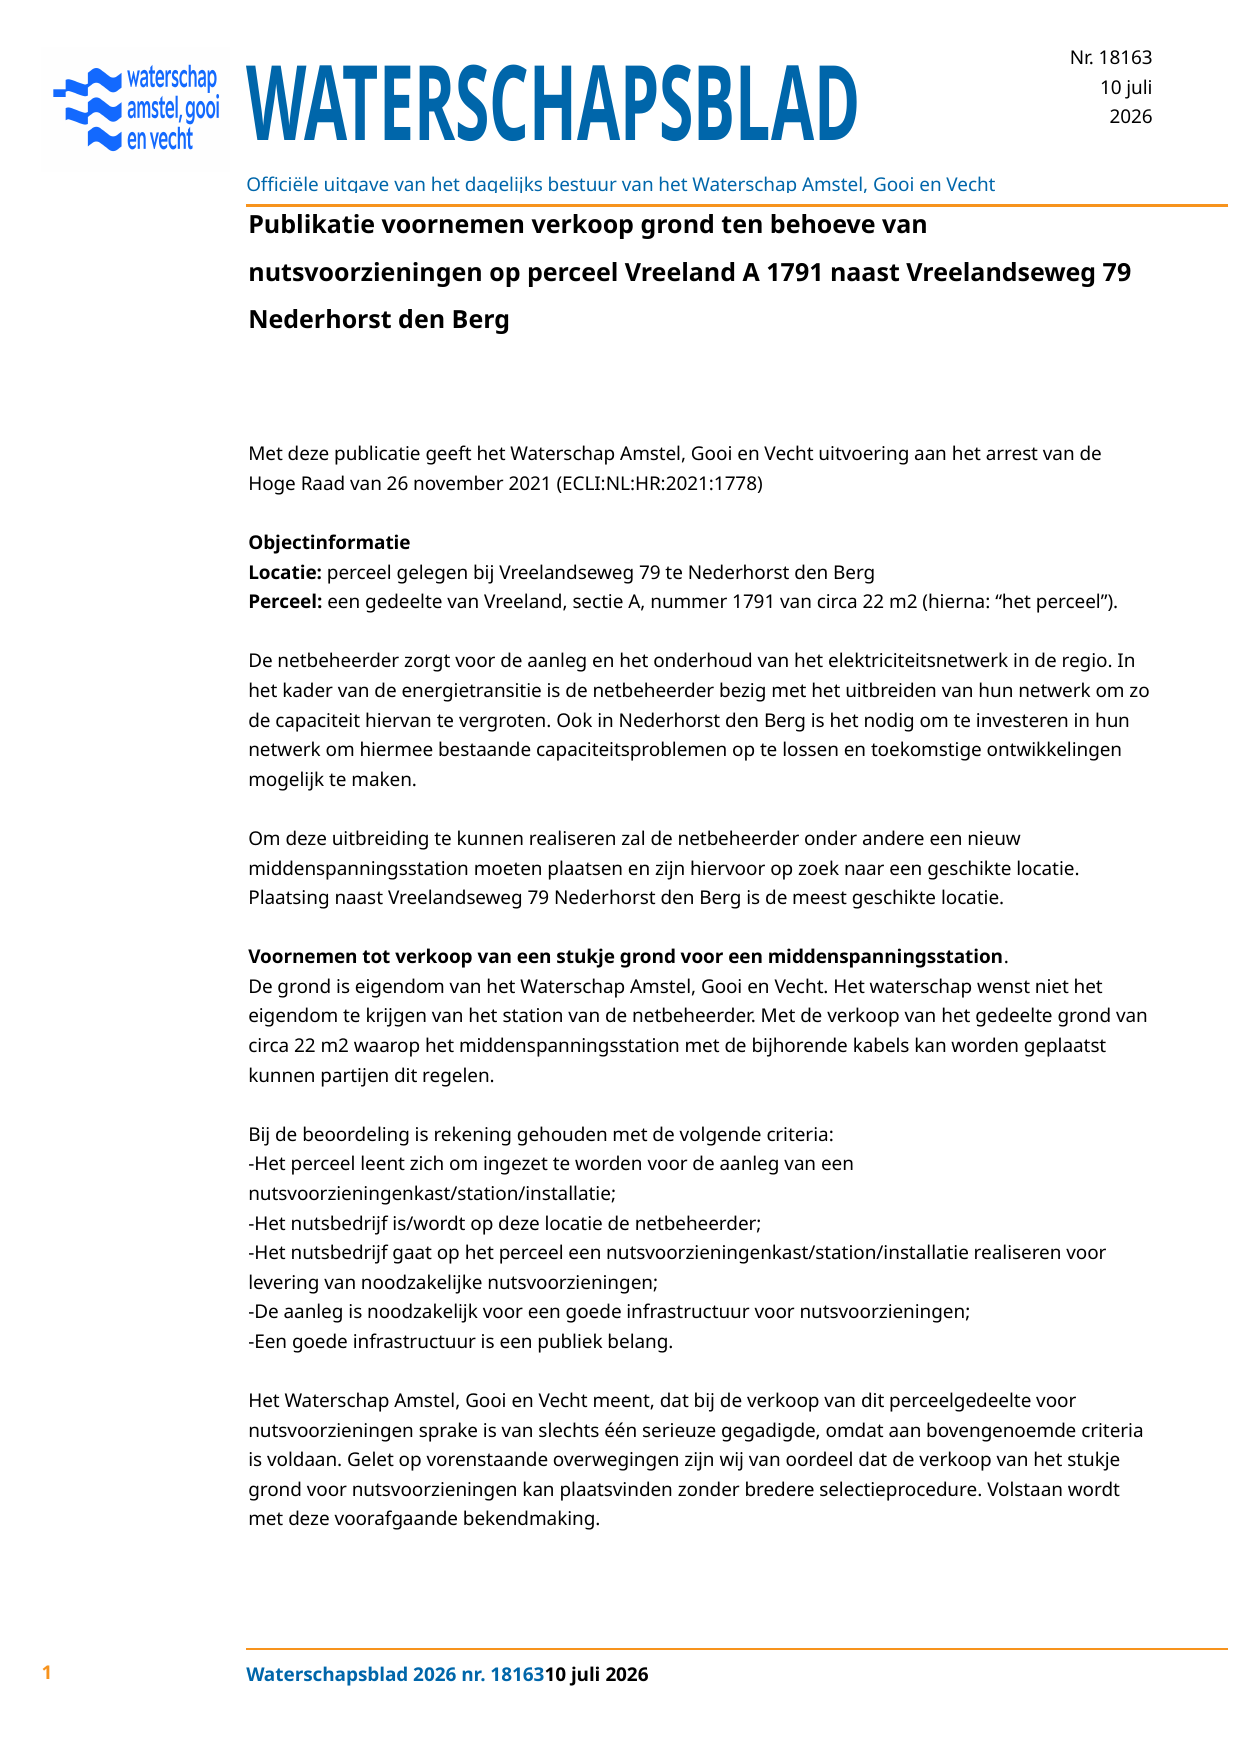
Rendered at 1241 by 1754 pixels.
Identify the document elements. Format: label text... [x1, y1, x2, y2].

text Om deze uitbreiding te kunnen realiseren zal de netbeheerder onder andere een nieuw middenspanningsstation moeten plaatsen en zijn hiervoor op zoek naar een geschikte locatie. Plaatsing naast Vreelandseweg 79 Nederhorst den Berg is de meest geschikte locatie. [248, 825, 1152, 910]
text Objectinformatie [248, 529, 1152, 555]
text -De aanleg is noodzakelijk voor een goede infrastructuur voor nutsvoorzieningen; [248, 1298, 1152, 1324]
text Locatie: perceel gelegen bij Vreelandseweg 79 te Nederhorst den Berg [248, 559, 1152, 584]
text -Het nutsbedrijf gaat op het perceel een nutsvoorzieningenkast/station/installatie realiseren voor levering van noodzakelijke nutsvoorzieningen; [248, 1239, 1152, 1294]
text De netbeheerder zorgt voor de aanleg en het onderhoud van het elektriciteitsnetwerk in de regio. In het kader van de energietransitie is de netbeheerder bezig met het uitbreiden van hun netwerk om zo de capaciteit hiervan te vergroten. Ook in Nederhorst den Berg is het nodig om te investeren in hun netwerk om hiermee bestaande capaciteitsproblemen op te lossen en toekomstige ontwikkelingen mogelijk te maken. [248, 648, 1152, 792]
text -Het perceel leent zich om ingezet te worden voor de aanleg van een nutsvoorzieningenkast/station/installatie; [248, 1151, 1152, 1206]
text Perceel: een gedeelte van Vreeland, sectie A, nummer 1791 van circa 22 m2 (hierna: “het perceel”). [248, 588, 1152, 614]
text Publikatie voornemen verkoop grond ten behoeve van nutsvoorzieningen op perceel Vreeland A 1791 naast Vreelandseweg 79 Nederhorst den Berg [248, 207, 1152, 336]
text Met deze publicatie geeft het Waterschap Amstel, Gooi en Vecht uitvoering aan het arrest van de Hoge Raad van 26 november 2021 (ECLI:NL:HR:2021:1778) [248, 441, 1152, 496]
text -Het nutsbedrijf is/wordt op deze locatie de netbeheerder; [248, 1210, 1152, 1235]
text Voornemen tot verkoop van een stukje grond voor een middenspanningsstation. [248, 943, 1152, 969]
text Bij de beoordeling is rekening gehouden met de volgende criteria: [248, 1121, 1152, 1147]
text Het Waterschap Amstel, Gooi en Vecht meent, dat bij de verkoop van dit perceelgedeelte voor nutsvoorzieningen sprake is van slechts één serieuze gegadigde, omdat aan bovengenoemde criteria is voldaan. Gelet op vorenstaande overwegingen zijn wij van oordeel dat de verkoop van het stukje grond voor nutsvoorzieningen kan plaatsvinden zonder bredere selectieprocedure. Volstaan wordt met deze voorafgaande bekendmaking. [248, 1387, 1152, 1531]
picture [41, 47, 231, 172]
text -Een goede infrastructuur is een publiek belang. [248, 1328, 1152, 1354]
text De grond is eigendom van het Waterschap Amstel, Gooi en Vecht. Het waterschap wenst niet het eigendom te krijgen van het station van de netbeheerder. Met de verkoop van het gedeelte grond van circa 22 m2 waarop het middenspanningsstation met de bijhorende kabels kan worden geplaatst kunnen partijen dit regelen. [248, 973, 1152, 1087]
